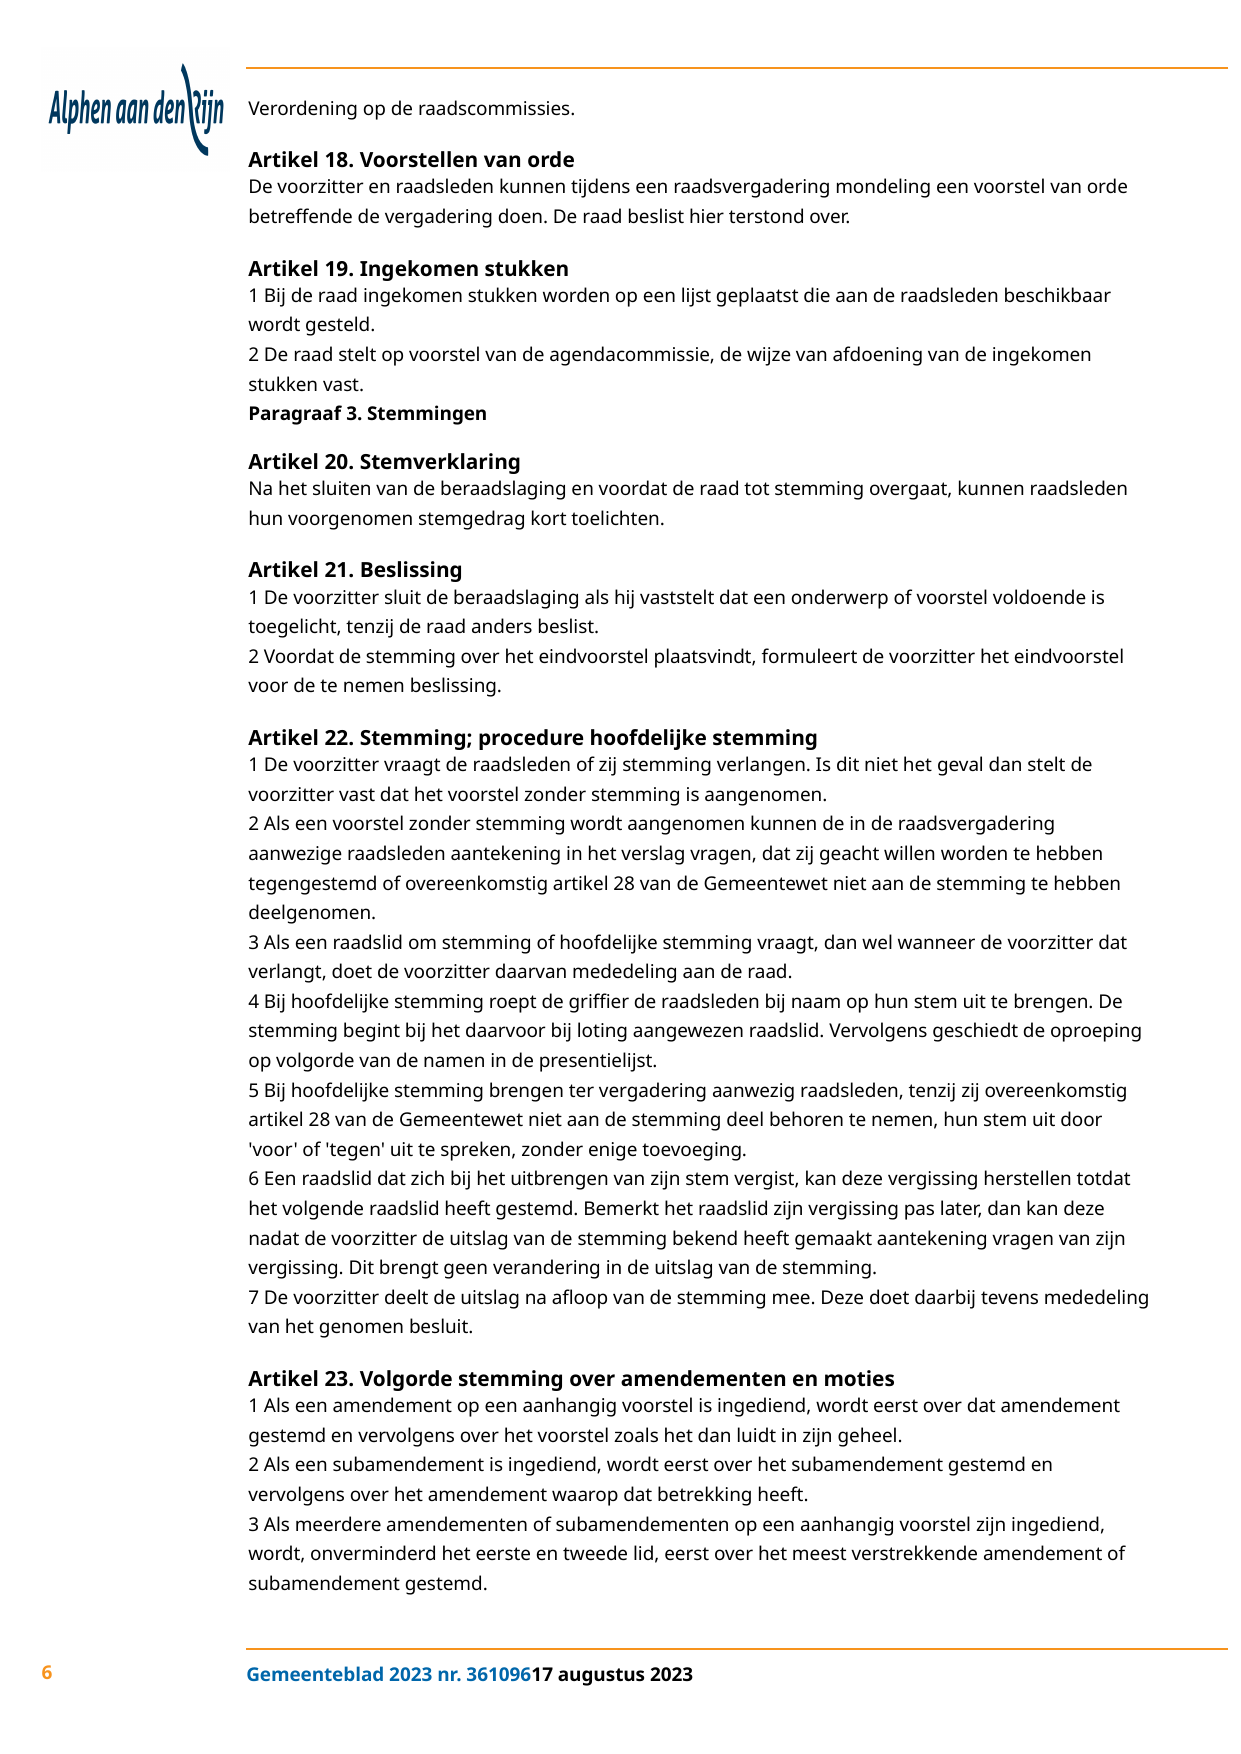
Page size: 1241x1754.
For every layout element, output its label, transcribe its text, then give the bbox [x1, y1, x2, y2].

text 2 De raad stelt op voorstel van de agendacommissie, de wijze van afdoening van de ingekomen stukken vast. [248, 341, 1152, 397]
text 5 Bij hoofdelijke stemming brengen ter vergadering aanwezig raadsleden, tenzij zij overeenkomstig artikel 28 van de Gemeentewet niet aan de stemming deel behoren te nemen, hun stem uit door 'voor' of 'tegen' uit te spreken, zonder enige toevoeging. [248, 1077, 1152, 1162]
text Artikel 20. Stemverklaring [248, 447, 1152, 475]
text 1 Als een amendement op een aanhangig voorstel is ingediend, wordt eerst over dat amendement gestemd en vervolgens over het voorstel zoals het dan luidt in zijn geheel. [248, 1392, 1152, 1448]
text 3 Als een raadslid om stemming of hoofdelijke stemming vraagt, dan wel wanneer de voorzitter dat verlangt, doet de voorzitter daarvan mededeling aan de raad. [248, 929, 1152, 984]
text Artikel 22. Stemming; procedure hoofdelijke stemming [248, 723, 1152, 751]
text 2 Als een subamendement is ingediend, wordt eerst over het subamendement gestemd en vervolgens over het amendement waarop dat betrekking heeft. [248, 1452, 1152, 1507]
text 7 De voorzitter deelt de uitslag na afloop van de stemming mee. Deze doet daarbij tevens mededeling van het genomen besluit. [248, 1284, 1152, 1339]
text Verordening op de raadscommissies. [248, 95, 1152, 121]
text Artikel 18. Voorstellen van orde [248, 145, 1152, 174]
text Artikel 19. Ingekomen stukken [248, 254, 1152, 282]
text Artikel 23. Volgorde stemming over amendementen en moties [248, 1364, 1152, 1392]
text 1 Bij de raad ingekomen stukken worden op een lijst geplaatst die aan de raadsleden beschikbaar wordt gesteld. [248, 282, 1152, 337]
picture [41, 47, 231, 172]
text 2 Als een voorstel zonder stemming wordt aangenomen kunnen de in de raadsvergadering aanwezige raadsleden aantekening in het verslag vragen, dat zij geacht willen worden te hebben tegengestemd of overeenkomstig artikel 28 van de Gemeentewet niet aan de stemming te hebben deelgenomen. [248, 811, 1152, 925]
text 2 Voordat de stemming over het eindvoorstel plaatsvindt, formuleert de voorzitter het eindvoorstel voor de te nemen beslissing. [248, 643, 1152, 698]
text 1 De voorzitter vraagt de raadsleden of zij stemming verlangen. Is dit niet het geval dan stelt de voorzitter vast dat het voorstel zonder stemming is aangenomen. [248, 751, 1152, 807]
text 1 De voorzitter sluit de beraadslaging als hij vaststelt dat een onderwerp of voorstel voldoende is toegelicht, tenzij de raad anders beslist. [248, 584, 1152, 639]
text Artikel 21. Beslissing [248, 555, 1152, 584]
text 3 Als meerdere amendementen of subamendementen op een aanhangig voorstel zijn ingediend, wordt, onverminderd het eerste en tweede lid, eerst over het meest verstrekkende amendement of subamendement gestemd. [248, 1511, 1152, 1596]
text 6 Een raadslid dat zich bij het uitbrengen van zijn stem vergist, kan deze vergissing herstellen totdat het volgende raadslid heeft gestemd. Bemerkt het raadslid zijn vergissing pas later, dan kan deze nadat de voorzitter de uitslag van de stemming bekend heeft gemaakt aantekening vragen van zijn vergissing. Dit brengt geen verandering in de uitslag van de stemming. [248, 1166, 1152, 1280]
text 4 Bij hoofdelijke stemming roept de griffier de raadsleden bij naam op hun stem uit te brengen. De stemming begint bij het daarvoor bij loting aangewezen raadslid. Vervolgens geschiedt de oproeping op volgorde van de namen in de presentielijst. [248, 988, 1152, 1073]
text Paragraaf 3. Stemmingen [248, 400, 1152, 426]
text De voorzitter en raadsleden kunnen tijdens een raadsvergadering mondeling een voorstel van orde betreffende de vergadering doen. De raad beslist hier terstond over. [248, 174, 1152, 229]
text Na het sluiten van de beraadslaging en voordat de raad tot stemming overgaat, kunnen raadsleden hun voorgenomen stemgedrag kort toelichten. [248, 475, 1152, 531]
